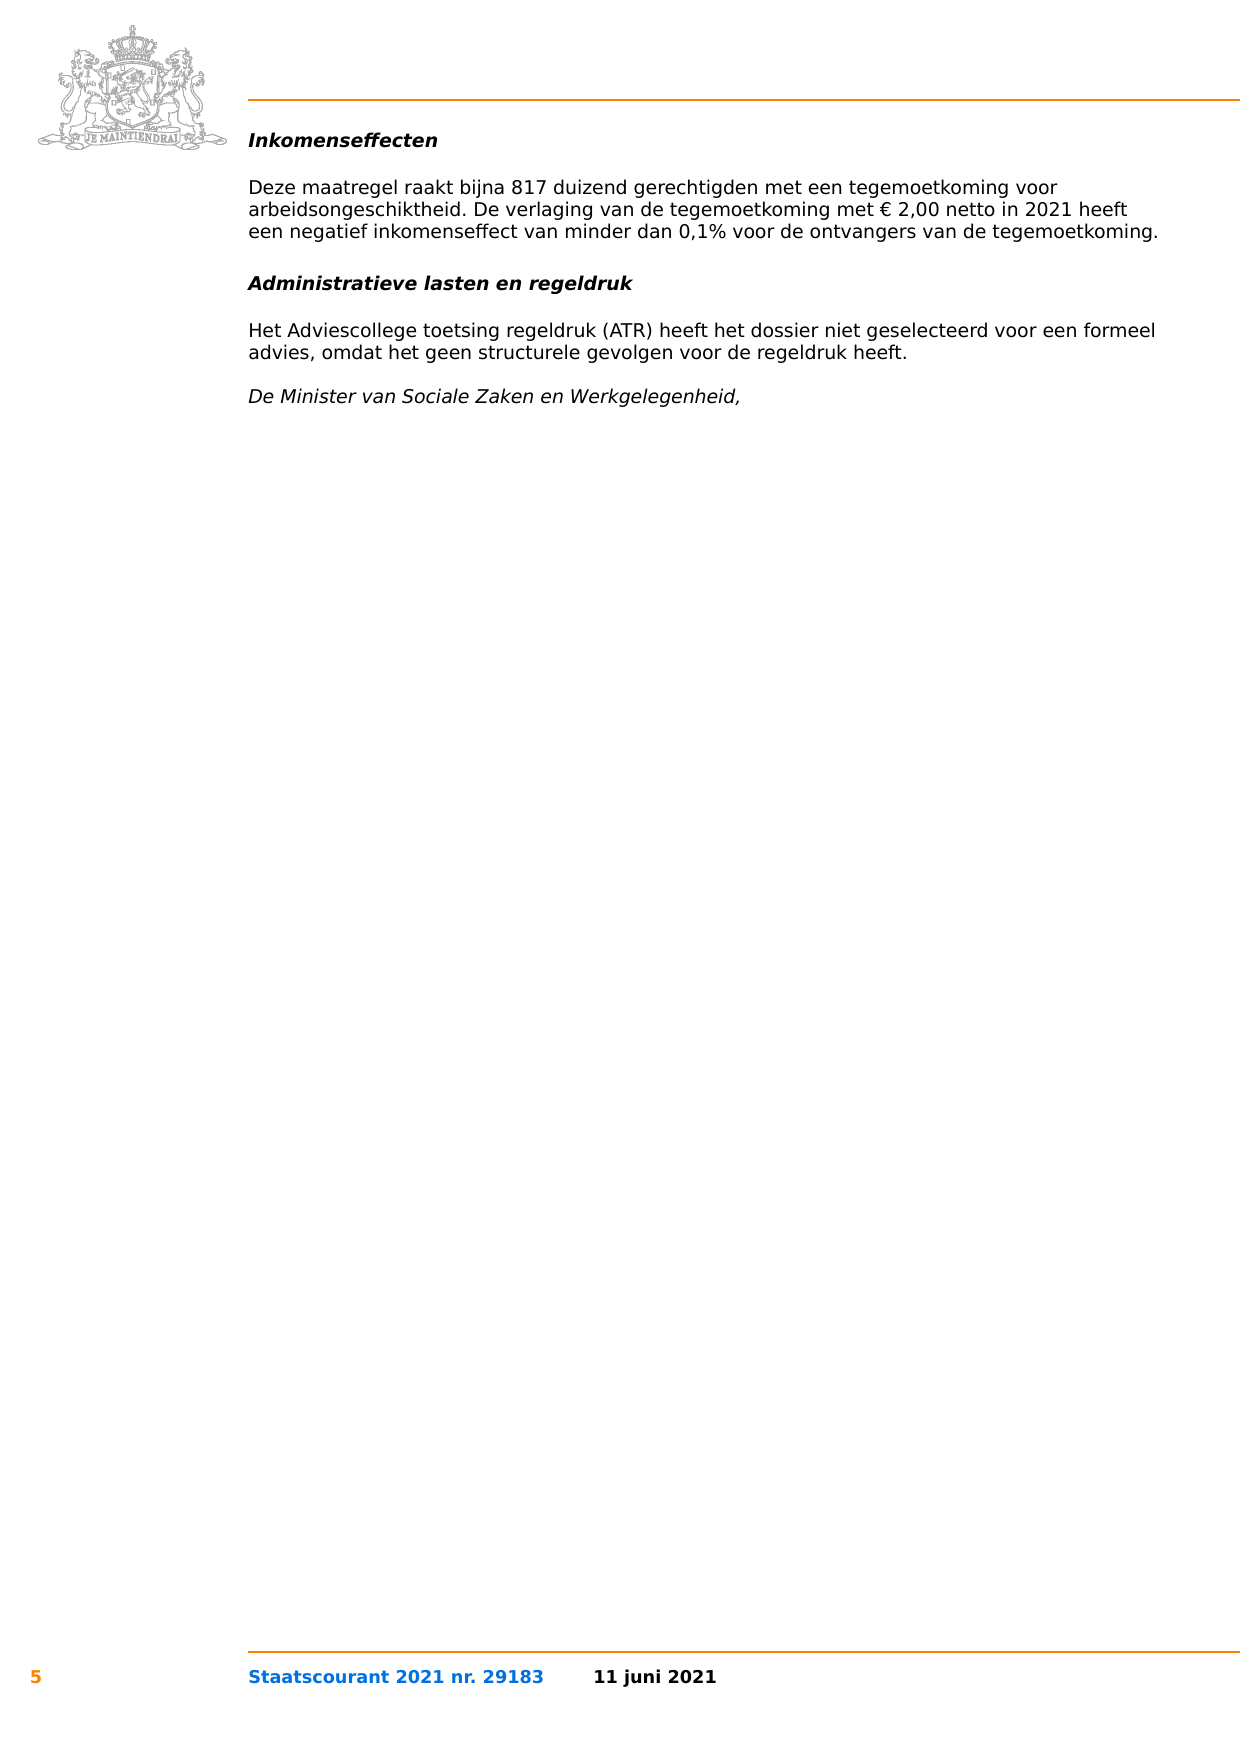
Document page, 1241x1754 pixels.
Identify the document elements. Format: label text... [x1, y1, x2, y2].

text Deze maatregel raakt bijna 817 duizend gerechtigden met een tegemoetkoming voor arbeidsongeschiktheid. De verlaging van de tegemoetkoming met € 2,00 netto in 2021 heeft een negatief inkomenseffect van minder dan 0,1% voor de ontvangers van de tegemoetkoming. [248, 177, 1163, 243]
subtitle Administratieve lasten en regeldruk [248, 273, 1163, 295]
picture [38, 25, 227, 150]
subtitle Inkomenseffecten [248, 130, 1163, 152]
text Het Adviescollege toetsing regeldruk (ATR) heeft het dossier niet geselecteerd voor een formeel advies, omdat het geen structurele gevolgen voor de regeldruk heeft. [248, 320, 1163, 364]
text De Minister van Sociale Zaken en Werkgelegenheid, [248, 386, 1163, 408]
